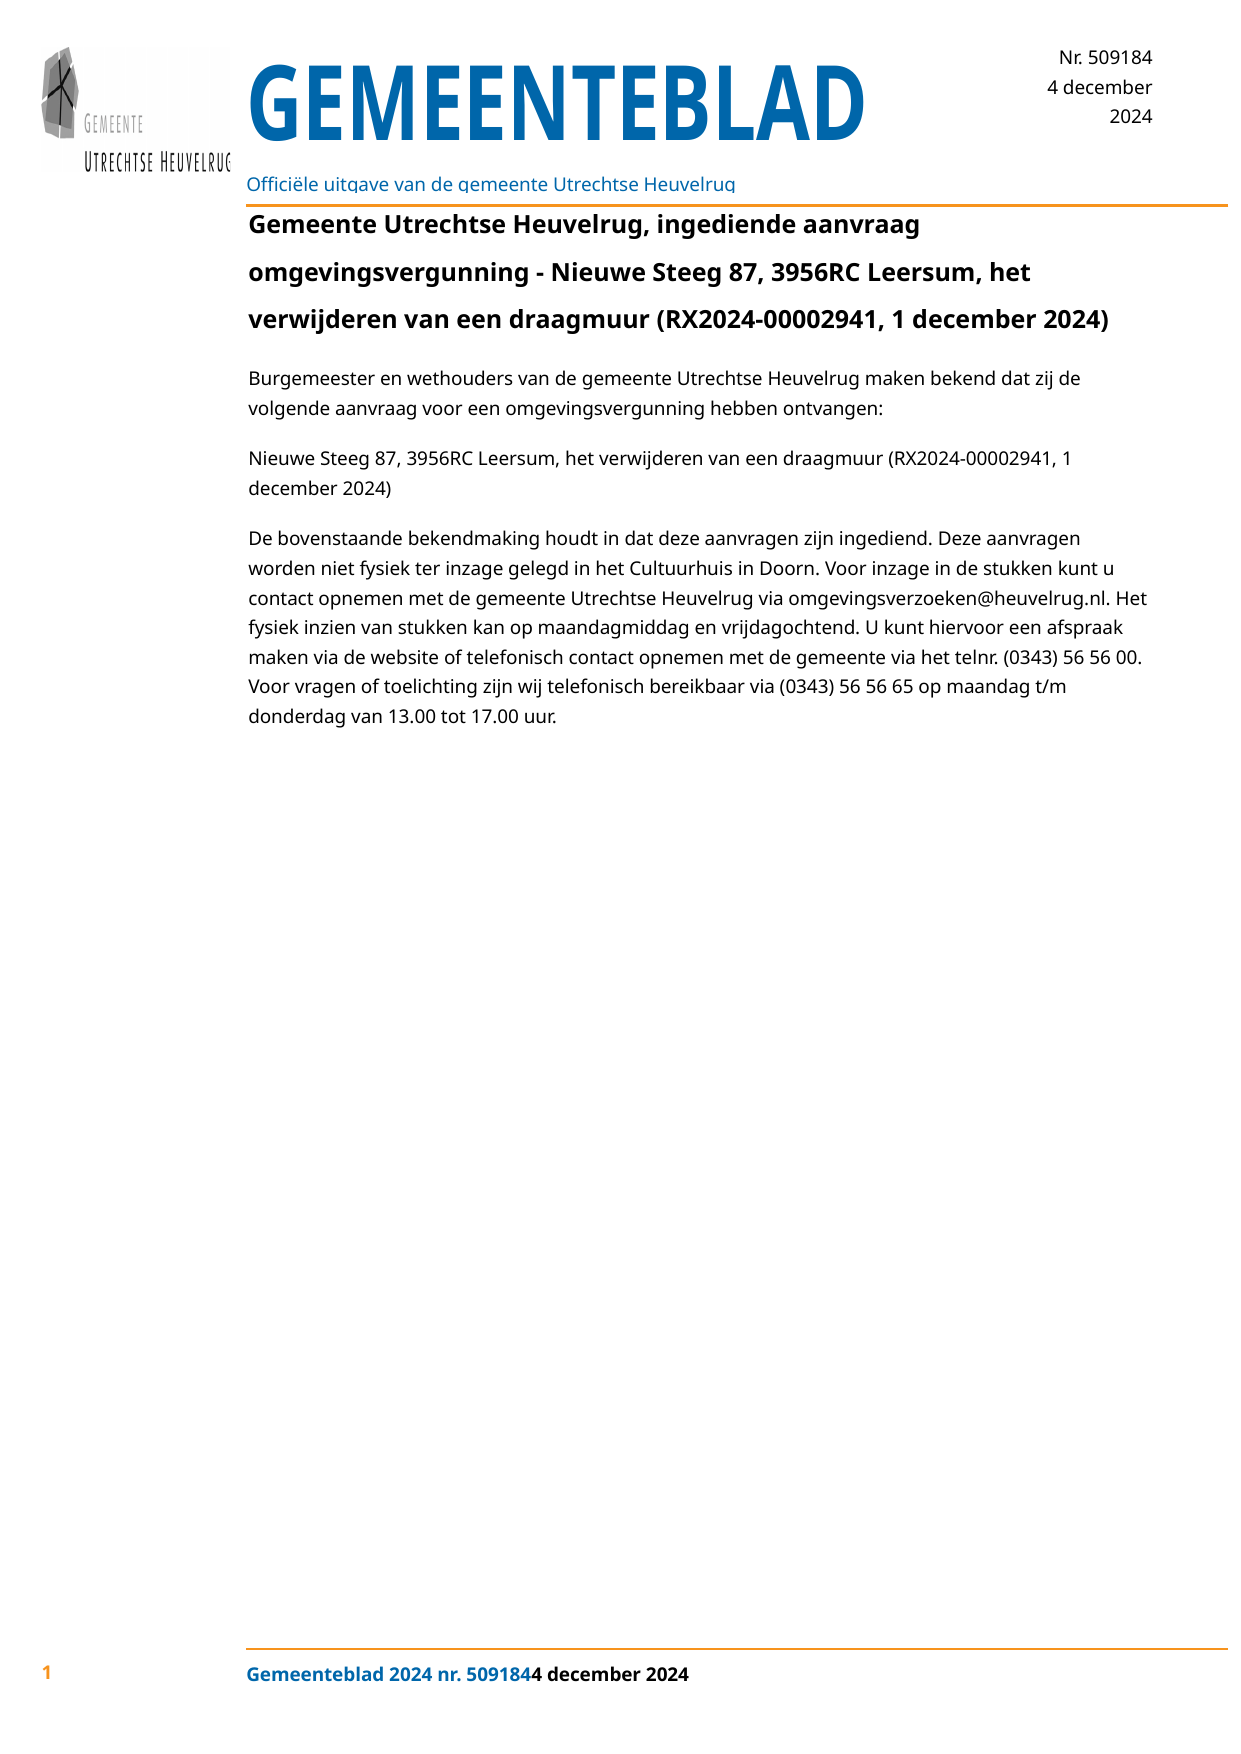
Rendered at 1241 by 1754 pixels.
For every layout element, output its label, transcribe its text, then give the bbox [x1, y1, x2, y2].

text Burgemeester en wethouders van de gemeente Utrechtse Heuvelrug maken bekend dat zij de volgende aanvraag voor een omgevingsvergunning hebben ontvangen: [248, 366, 1152, 421]
text Nieuwe Steeg 87, 3956RC Leersum, het verwijderen van een draagmuur (RX2024-00002941, 1 december 2024) [248, 446, 1152, 501]
picture [41, 47, 231, 172]
text Gemeente Utrechtse Heuvelrug, ingediende aanvraag omgevingsvergunning - Nieuwe Steeg 87, 3956RC Leersum, het verwijderen van een draagmuur (RX2024-00002941, 1 december 2024) [248, 207, 1152, 336]
text De bovenstaande bekendmaking houdt in dat deze aanvragen zijn ingediend. Deze aanvragen worden niet fysiek ter inzage gelegd in het Cultuurhuis in Doorn. Voor inzage in de stukken kunt u contact opnemen met de gemeente Utrechtse Heuvelrug via omgevingsverzoeken@heuvelrug.nl. Het fysiek inzien van stukken kan op maandagmiddag en vrijdagochtend. U kunt hiervoor een afspraak maken via de website of telefonisch contact opnemen met de gemeente via het telnr. (0343) 56 56 00. Voor vragen of toelichting zijn wij telefonisch bereikbaar via (0343) 56 56 65 op maandag t/m donderdag van 13.00 tot 17.00 uur. [248, 526, 1152, 729]
